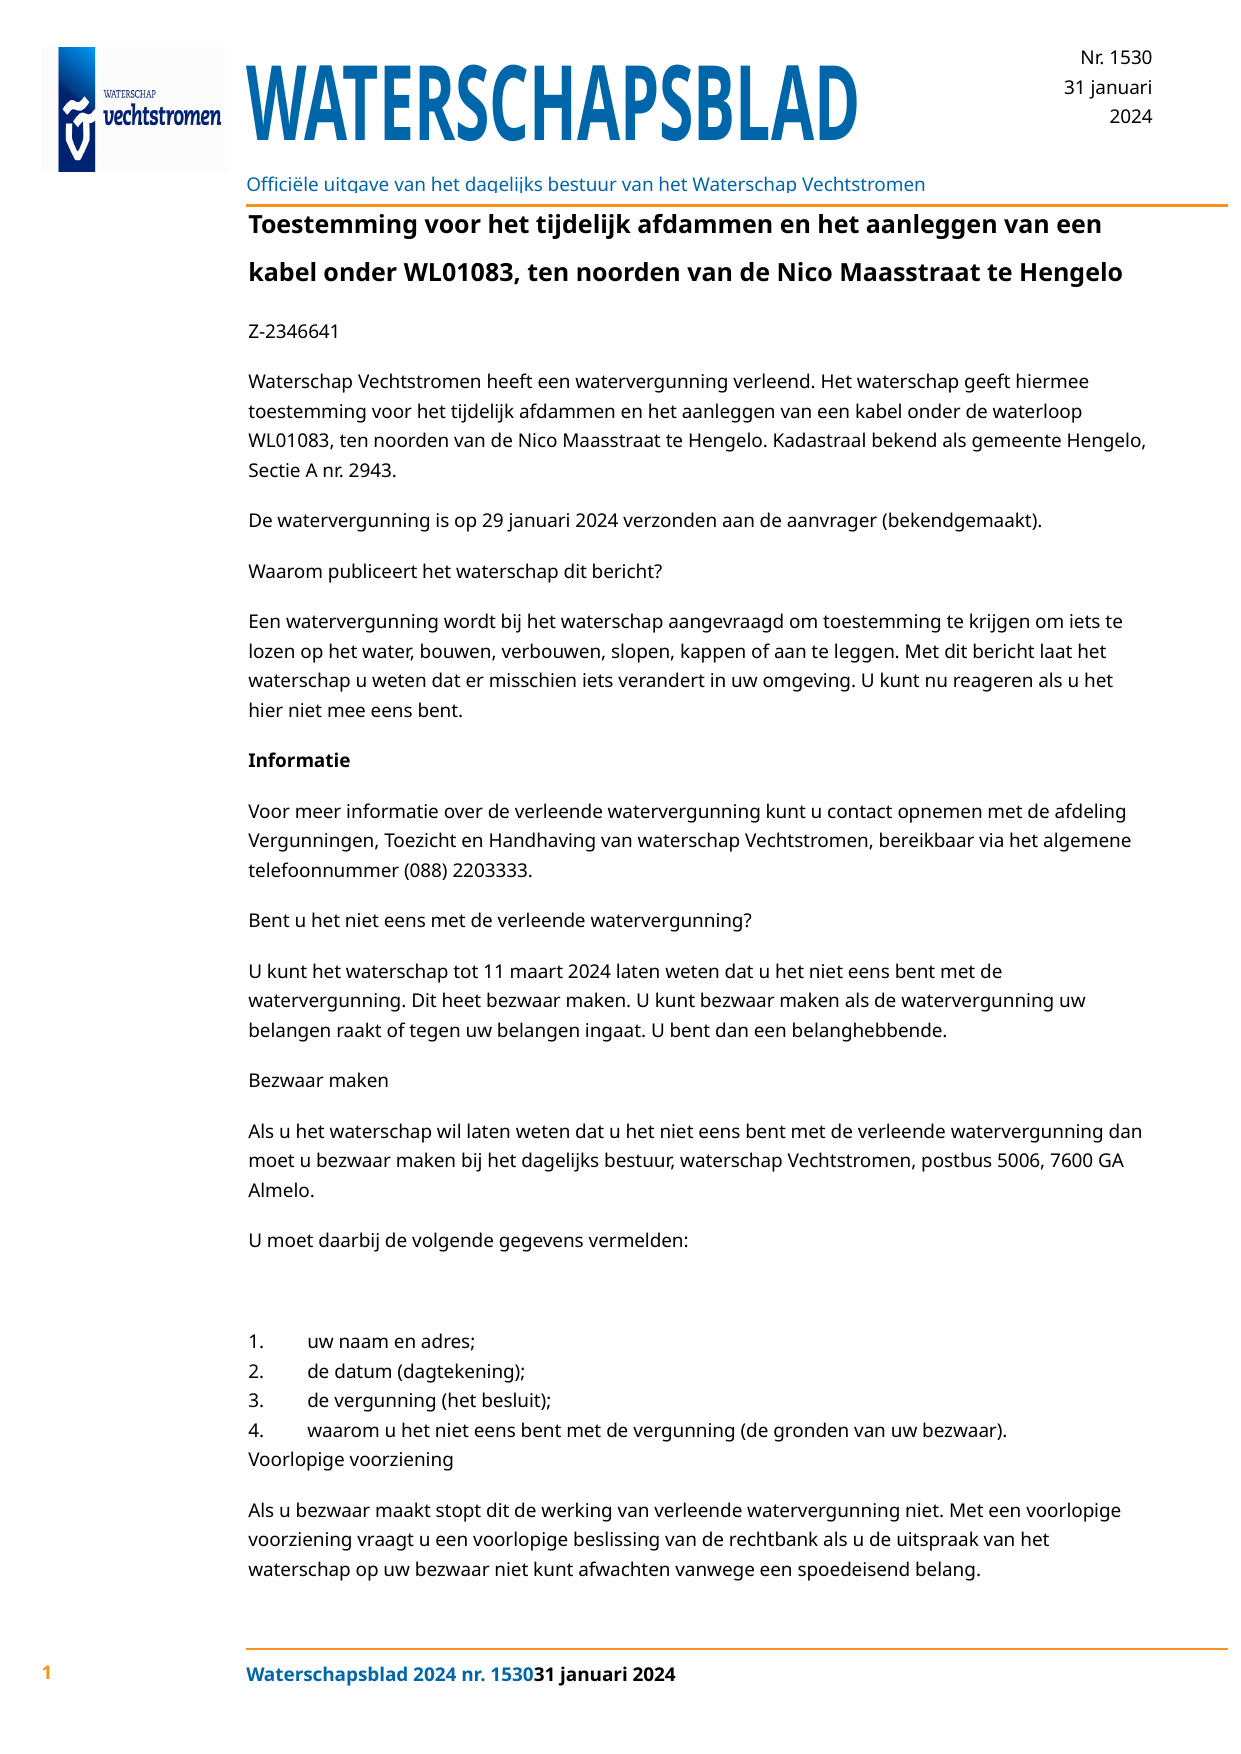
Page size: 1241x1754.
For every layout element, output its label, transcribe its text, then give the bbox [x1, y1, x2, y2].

text Voor meer informatie over de verleende watervergunning kunt u contact opnemen met de afdeling Vergunningen, Toezicht en Handhaving van waterschap Vechtstromen, bereikbaar via het algemene telefoonnummer (088) 2203333. [248, 798, 1152, 883]
text Een watervergunning wordt bij het waterschap aangevraagd om toestemming te krijgen om iets te lozen op het water, bouwen, verbouwen, slopen, kappen of aan te leggen. Met dit bericht laat het waterschap u weten dat er misschien iets verandert in uw omgeving. U kunt nu reageren als u het hier niet mee eens bent. [248, 608, 1152, 723]
text U kunt het waterschap tot 11 maart 2024 laten weten dat u het niet eens bent met de watervergunning. Dit heet bezwaar maken. U kunt bezwaar maken als de watervergunning uw belangen raakt of tegen uw belangen ingaat. U bent dan een belanghebbende. [248, 958, 1152, 1043]
list de datum (dagtekening); [248, 1358, 1152, 1384]
picture [41, 47, 231, 172]
text Z-2346641 [248, 318, 1152, 344]
text Voorlopige voorziening [248, 1447, 1152, 1472]
text Informatie [248, 747, 1152, 773]
text U moet daarbij de volgende gegevens vermelden: [248, 1227, 1152, 1253]
list waarom u het niet eens bent met de vergunning (de gronden van uw bezwaar). [248, 1417, 1152, 1443]
text De watervergunning is op 29 januari 2024 verzonden aan de aanvrager (bekendgemaakt). [248, 507, 1152, 533]
text Als u het waterschap wil laten weten dat u het niet eens bent met de verleende watervergunning dan moet u bezwaar maken bij het dagelijks bestuur, waterschap Vechtstromen, postbus 5006, 7600 GA Almelo. [248, 1118, 1152, 1203]
text Toestemming voor het tijdelijk afdammen en het aanleggen van een kabel onder WL01083, ten noorden van de Nico Maasstraat te Hengelo [248, 207, 1152, 288]
list de vergunning (het besluit); [248, 1387, 1152, 1413]
list uw naam en adres; [248, 1328, 1152, 1354]
text Waterschap Vechtstromen heeft een watervergunning verleend. Het waterschap geeft hiermee toestemming voor het tijdelijk afdammen en het aanleggen van een kabel onder de waterloop WL01083, ten noorden van de Nico Maasstraat te Hengelo. Kadastraal bekend als gemeente Hengelo, Sectie A nr. 2943. [248, 368, 1152, 483]
text Als u bezwaar maakt stopt dit de werking van verleende watervergunning niet. Met een voorlopige voorziening vraagt u een voorlopige beslissing van de rechtbank als u de uitspraak van het waterschap op uw bezwaar niet kunt afwachten vanwege een spoedeisend belang. [248, 1497, 1152, 1582]
text Bezwaar maken [248, 1067, 1152, 1093]
text Waarom publiceert het waterschap dit bericht? [248, 558, 1152, 584]
text Bent u het niet eens met de verleende watervergunning? [248, 907, 1152, 933]
